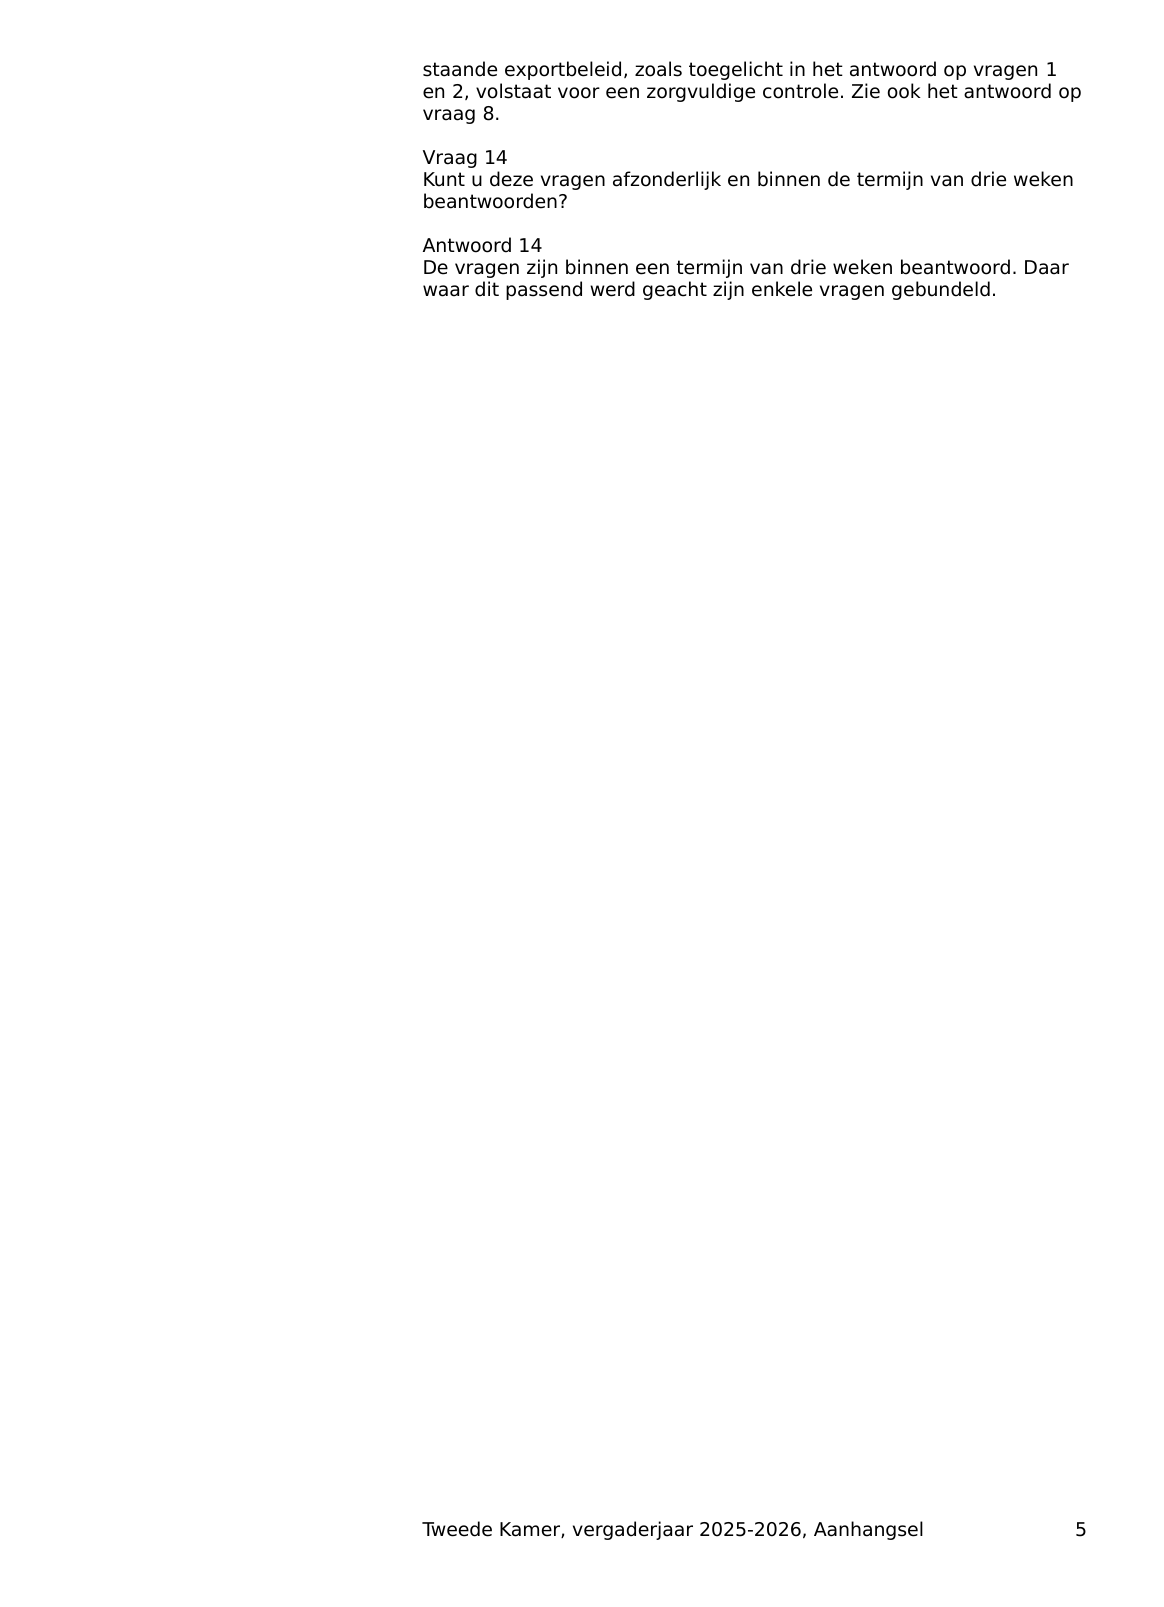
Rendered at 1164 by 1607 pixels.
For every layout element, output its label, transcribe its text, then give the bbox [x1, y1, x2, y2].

text Antwoord 14 [422, 235, 1087, 257]
text Vraag 14 [422, 147, 1087, 169]
text staande exportbeleid, zoals toegelicht in het antwoord op vragen 1 en 2, volstaat voor een zorgvuldige controle. Zie ook het antwoord op vraag 8. [422, 59, 1087, 125]
text Kunt u deze vragen afzonderlijk en binnen de termijn van drie weken beantwoorden? [422, 169, 1087, 213]
text De vragen zijn binnen een termijn van drie weken beantwoord. Daar waar dit passend werd geacht zijn enkele vragen gebundeld. [422, 257, 1087, 301]
